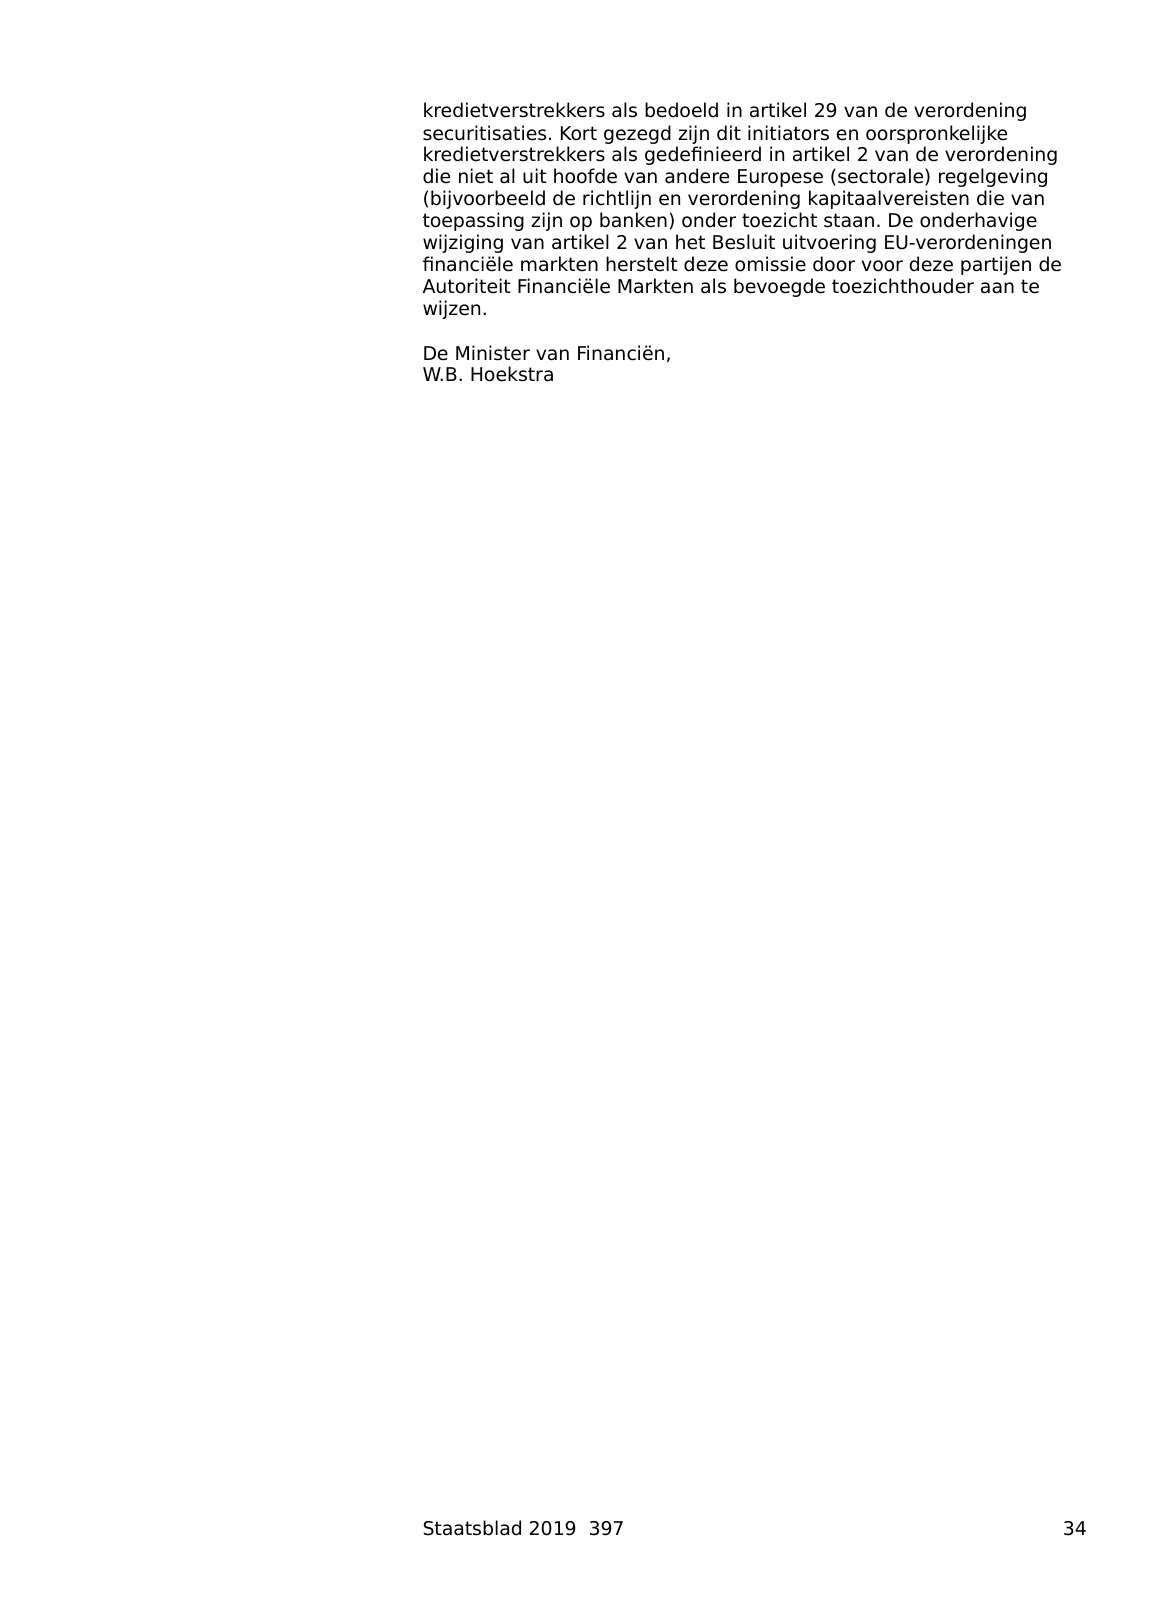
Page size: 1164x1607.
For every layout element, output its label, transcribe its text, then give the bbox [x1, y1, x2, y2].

text kredietverstrekkers als bedoeld in artikel 29 van de verordening securitisaties. Kort gezegd zijn dit initiators en oorspronkelijke kredietverstrekkers als gedefinieerd in artikel 2 van de verordening die niet al uit hoofde van andere Europese (sectorale) regelgeving (bijvoorbeeld de richtlijn en verordening kapitaalvereisten die van toepassing zijn op banken) onder toezicht staan. De onderhavige wijziging van artikel 2 van het Besluit uitvoering EU-verordeningen financiële markten herstelt deze omissie door voor deze partijen de Autoriteit Financiële Markten als bevoegde toezichthouder aan te wijzen. [422, 100, 1087, 320]
text De Minister van Financiën, W.B. Hoekstra [422, 342, 1087, 386]
